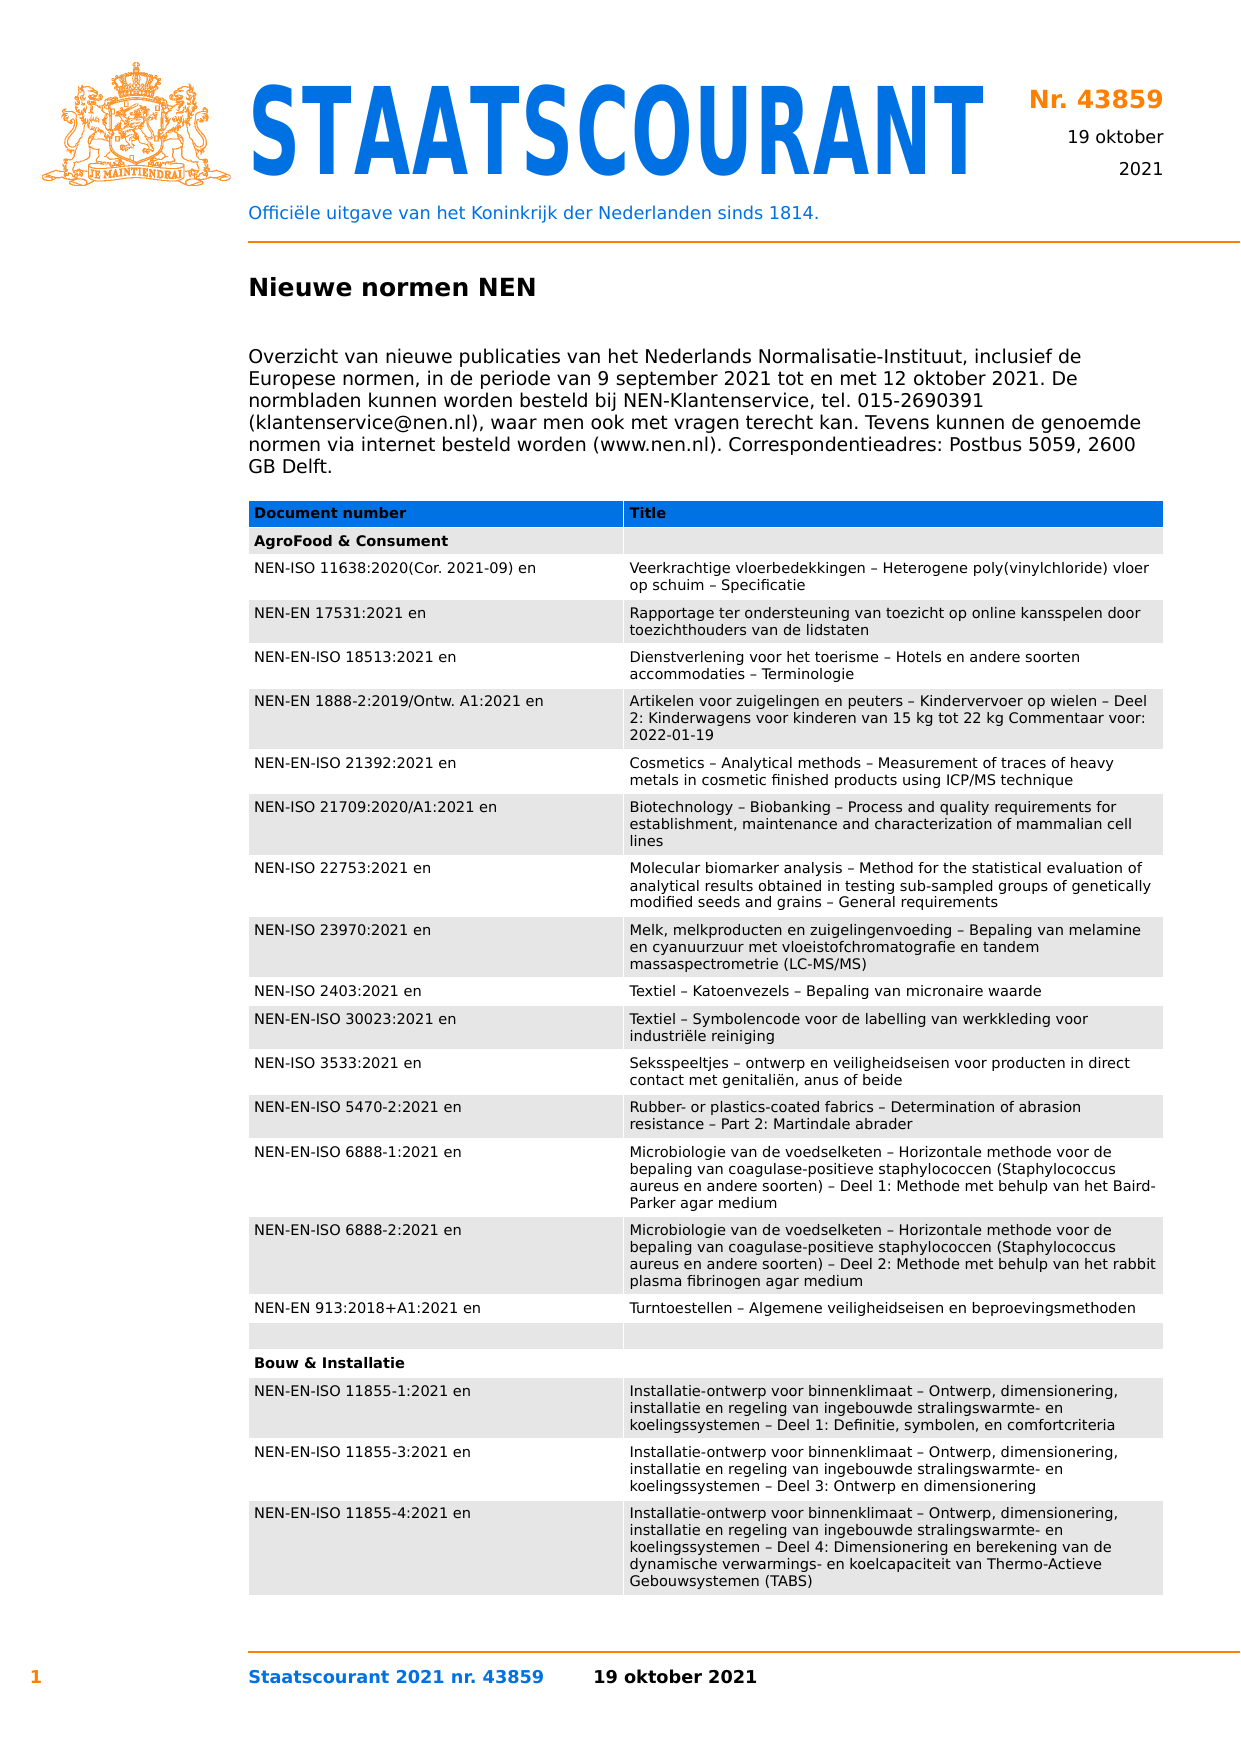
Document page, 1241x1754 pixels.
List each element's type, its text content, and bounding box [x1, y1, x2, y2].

table_cell Bouw & Installatie [249, 1350, 623, 1377]
table_cell [624, 528, 1163, 554]
table_cell Cosmetics – Analytical methods – Measurement of traces of heavy metals in cosmetic finished products using ICP/MS technique [624, 750, 1163, 793]
table_cell Installatie-ontwerp voor binnenklimaat – Ontwerp, dimensionering, installatie en regeling van ingebouwde stralingswarmte- en koelingssystemen – Deel 3: Ontwerp en dimensionering [624, 1439, 1163, 1499]
text Overzicht van nieuwe publicaties van het Nederlands Normalisatie-Instituut, inclusief de Europese normen, in de periode van 9 september 2021 tot en met 12 oktober 2021. De normbladen kunnen worden besteld bij NEN-Klantenservice, tel. 015-2690391 (klantenservice@nen.nl), waar men ook met vragen terecht kan. Tevens kunnen de genoemde normen via internet besteld worden (www.nen.nl). Correspondentieadres: Postbus 5059, 2600 GB Delft. [248, 346, 1163, 478]
table_cell AgroFood & Consument [249, 528, 623, 554]
table_cell NEN-ISO 11638:2020(Cor. 2021-09) en [249, 556, 623, 599]
table_cell Dienstverlening voor het toerisme – Hotels en andere soorten accommodaties – Terminologie [624, 644, 1163, 688]
table_header [25, 62, 248, 241]
table_cell Rubber- or plastics-coated fabrics – Determination of abrasion resistance – Part 2: Martindale abrader [624, 1095, 1163, 1138]
table_cell Molecular biomarker analysis – Method for the statistical evaluation of analytical results obtained in testing sub-sampled groups of genetically modified seeds and grains – General requirements [624, 856, 1163, 916]
table_cell Veerkrachtige vloerbedekkingen – Heterogene poly(vinylchloride) vloer op schuim – Specificatie [624, 556, 1163, 599]
table_cell 2021 [998, 153, 1240, 203]
table_cell Biotechnology – Biobanking – Process and quality requirements for establishment, maintenance and characterization of mammalian cell lines [624, 794, 1163, 855]
table_header Title [624, 501, 1163, 527]
table_header STAATSCOURANT [248, 62, 998, 203]
table_cell NEN-EN-ISO 11855-4:2021 en [249, 1501, 623, 1595]
table_cell NEN-EN-ISO 6888-2:2021 en [249, 1217, 623, 1294]
table_cell NEN-ISO 23970:2021 en [249, 917, 623, 977]
table_cell Officiële uitgave van het Koninkrijk der Nederlanden sinds 1814. [248, 203, 1240, 241]
table_cell NEN-EN-ISO 21392:2021 en [249, 750, 623, 793]
table_cell Installatie-ontwerp voor binnenklimaat – Ontwerp, dimensionering, installatie en regeling van ingebouwde stralingswarmte- en koelingssystemen – Deel 1: Definitie, symbolen, en comfortcriteria [624, 1378, 1163, 1438]
table_cell NEN-ISO 2403:2021 en [249, 979, 623, 1005]
table_cell [624, 1350, 1163, 1377]
table_cell Melk, melkproducten en zuigelingenvoeding – Bepaling van melamine en cyanuurzuur met vloeistofchromatografie en tandem massaspectrometrie (LC-MS/MS) [624, 917, 1163, 977]
table_cell NEN-ISO 21709:2020/A1:2021 en [249, 794, 623, 855]
picture [41, 62, 231, 186]
table_cell Turntoestellen – Algemene veiligheidseisen en beproevingsmethoden [624, 1296, 1163, 1322]
table_cell NEN-EN-ISO 11855-1:2021 en [249, 1378, 623, 1438]
table_cell NEN-EN-ISO 11855-3:2021 en [249, 1439, 623, 1499]
table_cell NEN-EN 1888-2:2019/Ontw. A1:2021 en [249, 689, 623, 749]
table_cell NEN-EN 913:2018+A1:2021 en [249, 1296, 623, 1322]
table_cell NEN-ISO 22753:2021 en [249, 856, 623, 916]
table_cell NEN-EN-ISO 6888-1:2021 en [249, 1139, 623, 1216]
table_cell Installatie-ontwerp voor binnenklimaat – Ontwerp, dimensionering, installatie en regeling van ingebouwde stralingswarmte- en koelingssystemen – Deel 4: Dimensionering en berekening van de dynamische verwarmings- en koelcapaciteit van Thermo-Actieve Gebouwsystemen (TABS) [624, 1501, 1163, 1595]
table_header Document number [249, 501, 623, 527]
table_cell Textiel – Katoenvezels – Bepaling van micronaire waarde [624, 979, 1163, 1005]
subtitle Nieuwe normen NEN [248, 273, 1163, 302]
table_cell NEN-ISO 3533:2021 en [249, 1050, 623, 1093]
table_cell Seksspeeltjes – ontwerp en veiligheidseisen voor producten in direct contact met genitaliën, anus of beide [624, 1050, 1163, 1093]
table_cell Microbiologie van de voedselketen – Horizontale methode voor de bepaling van coagulase-positieve staphylococcen (Staphylococcus aureus en andere soorten) – Deel 1: Methode met behulp van het Baird-Parker agar medium [624, 1139, 1163, 1216]
table_cell [249, 1323, 623, 1349]
table_cell Microbiologie van de voedselketen – Horizontale methode voor de bepaling van coagulase-positieve staphylococcen (Staphylococcus aureus en andere soorten) – Deel 2: Methode met behulp van het rabbit plasma fibrinogen agar medium [624, 1217, 1163, 1294]
table_cell NEN-EN-ISO 5470-2:2021 en [249, 1095, 623, 1138]
table_cell Rapportage ter ondersteuning van toezicht op online kansspelen door toezichthouders van de lidstaten [624, 600, 1163, 643]
table_header Nr. 43859 [998, 62, 1240, 121]
table_cell NEN-EN-ISO 30023:2021 en [249, 1006, 623, 1049]
table_cell NEN-EN 17531:2021 en [249, 600, 623, 643]
table_cell NEN-EN-ISO 18513:2021 en [249, 644, 623, 688]
table_cell 19 oktober [998, 121, 1240, 153]
table_cell Artikelen voor zuigelingen en peuters – Kindervervoer op wielen – Deel 2: Kinderwagens voor kinderen van 15 kg tot 22 kg Commentaar voor: 2022-01-19 [624, 689, 1163, 749]
table_cell Textiel – Symbolencode voor de labelling van werkkleding voor industriële reiniging [624, 1006, 1163, 1049]
table_cell [624, 1323, 1163, 1349]
